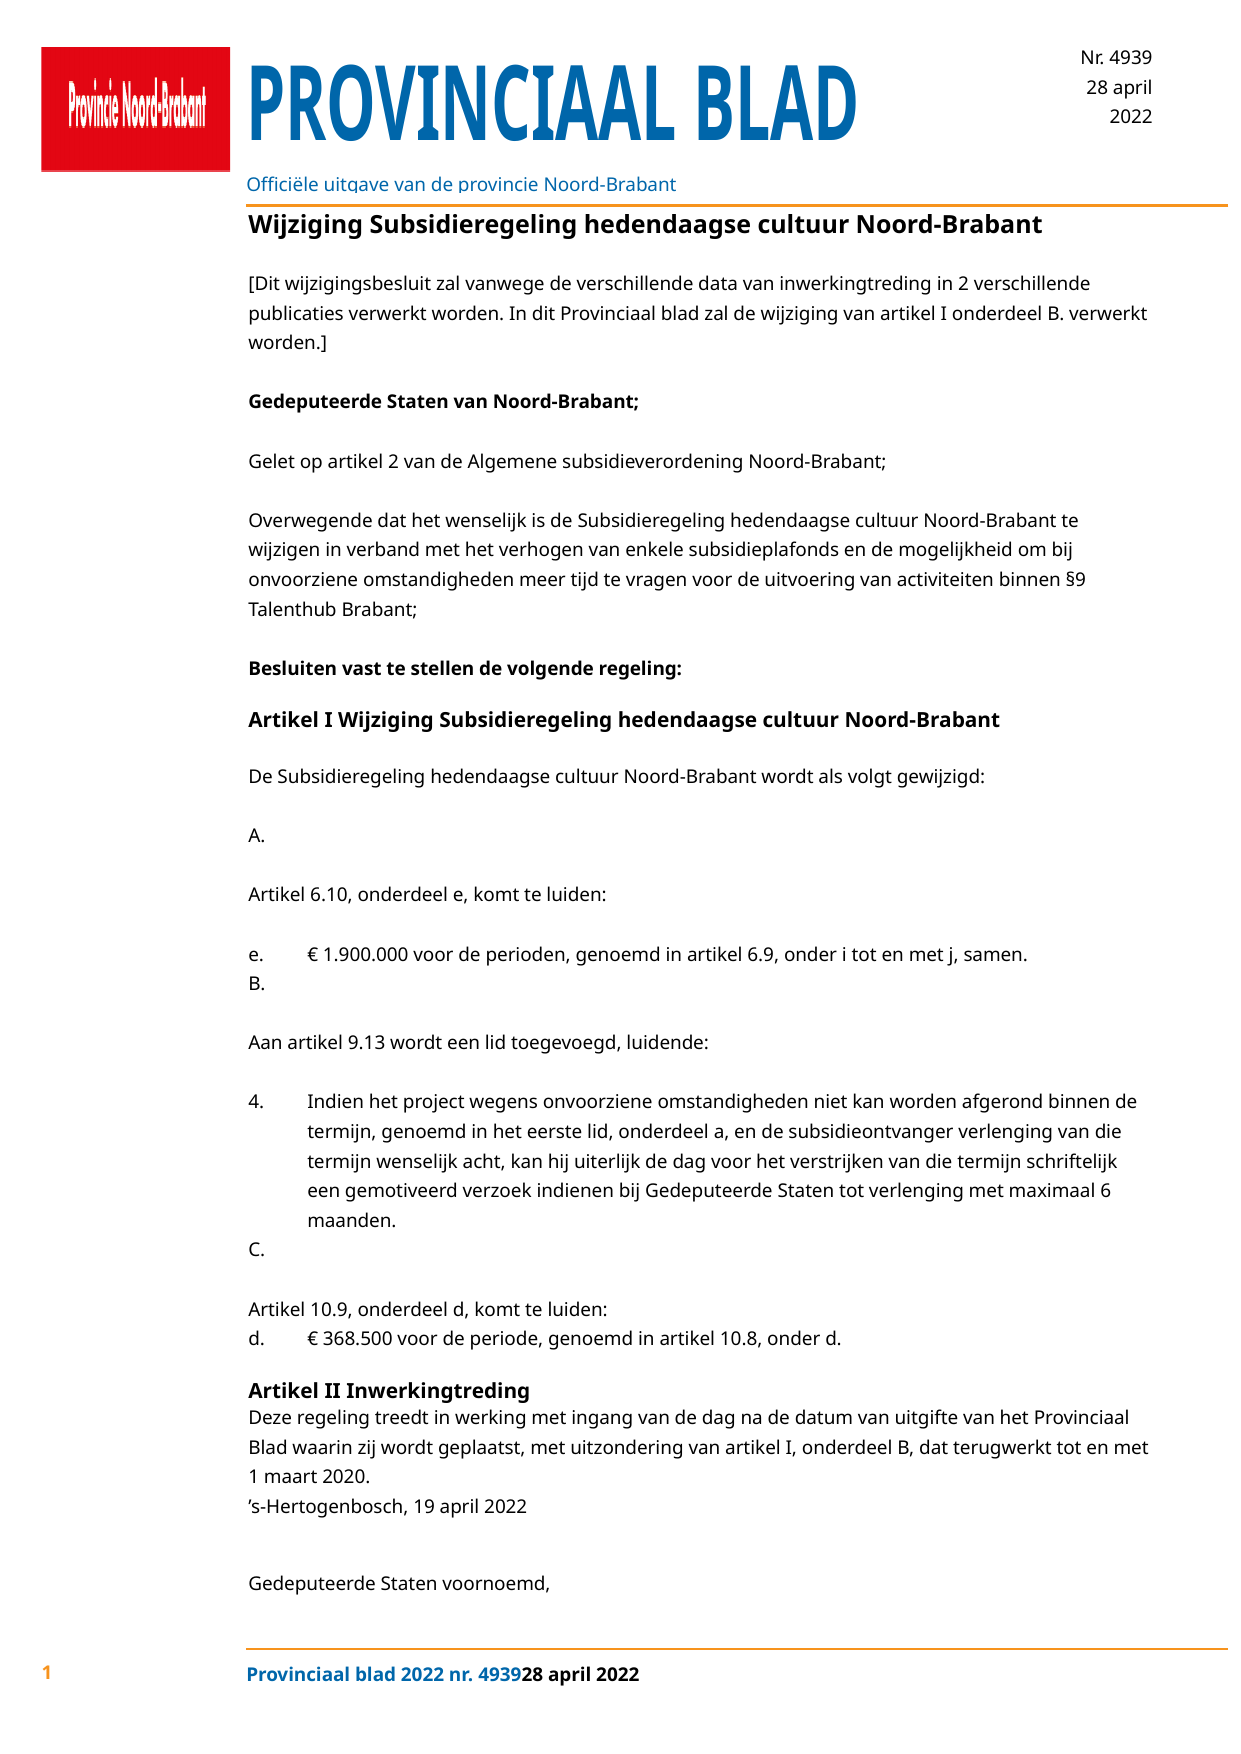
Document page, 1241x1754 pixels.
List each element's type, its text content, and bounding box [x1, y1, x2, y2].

text Besluiten vast te stellen de volgende regeling: [248, 655, 1152, 681]
text C. [248, 1237, 1152, 1262]
text Artikel I Wijziging Subsidieregeling hedendaagse cultuur Noord-Brabant [248, 705, 1152, 734]
list € 368.500 voor de periode, genoemd in artikel 10.8, onder d. [248, 1325, 1152, 1351]
text A. [248, 822, 1152, 848]
text Overwegende dat het wenselijk is de Subsidieregeling hedendaagse cultuur Noord-Brabant te wijzigen in verband met het verhogen van enkele subsidieplafonds en de mogelijkheid om bij onvoorziene omstandigheden meer tijd te vragen voor de uitvoering van activiteiten binnen §9 Talenthub Brabant; [248, 507, 1152, 621]
text Deze regeling treedt in werking met ingang van de dag na de datum van uitgifte van het Provinciaal Blad waarin zij wordt geplaatst, met uitzondering van artikel I, onderdeel B, dat terugwerkt tot en met 1 maart 2020. [248, 1404, 1152, 1489]
text Aan artikel 9.13 wordt een lid toegevoegd, luidende: [248, 1029, 1152, 1055]
text B. [248, 970, 1152, 996]
picture [41, 47, 231, 172]
text Gedeputeerde Staten voornoemd, [248, 1570, 1152, 1596]
text Gelet op artikel 2 van de Algemene subsidieverordening Noord-Brabant; [248, 448, 1152, 473]
list € 1.900.000 voor de perioden, genoemd in artikel 6.9, onder i tot en met j, samen. [248, 941, 1152, 967]
text Artikel 6.10, onderdeel e, komt te luiden: [248, 882, 1152, 907]
list Indien het project wegens onvoorziene omstandigheden niet kan worden afgerond binnen de termijn, genoemd in het eerste lid, onderdeel a, en de subsidieontvanger verlenging van die termijn wenselijk acht, kan hij uiterlijk de dag voor het verstrijken van die termijn schriftelijk een gemotiveerd verzoek indienen bij Gedeputeerde Staten tot verlenging met maximaal 6 maanden. [248, 1089, 1152, 1233]
text Gedeputeerde Staten van Noord-Brabant; [248, 389, 1152, 414]
text [Dit wijzigingsbesluit zal vanwege de verschillende data van inwerkingtreding in 2 verschillende publicaties verwerkt worden. In dit Provinciaal blad zal de wijziging van artikel I onderdeel B. verwerkt worden.] [248, 270, 1152, 355]
text Artikel 10.9, onderdeel d, komt te luiden: [248, 1296, 1152, 1322]
text ’s-Hertogenbosch, 19 april 2022 [248, 1493, 1152, 1519]
text Wijziging Subsidieregeling hedendaagse cultuur Noord-Brabant [248, 207, 1152, 241]
text De Subsidieregeling hedendaagse cultuur Noord-Brabant wordt als volgt gewijzigd: [248, 763, 1152, 789]
text Artikel II Inwerkingtreding [248, 1376, 1152, 1404]
